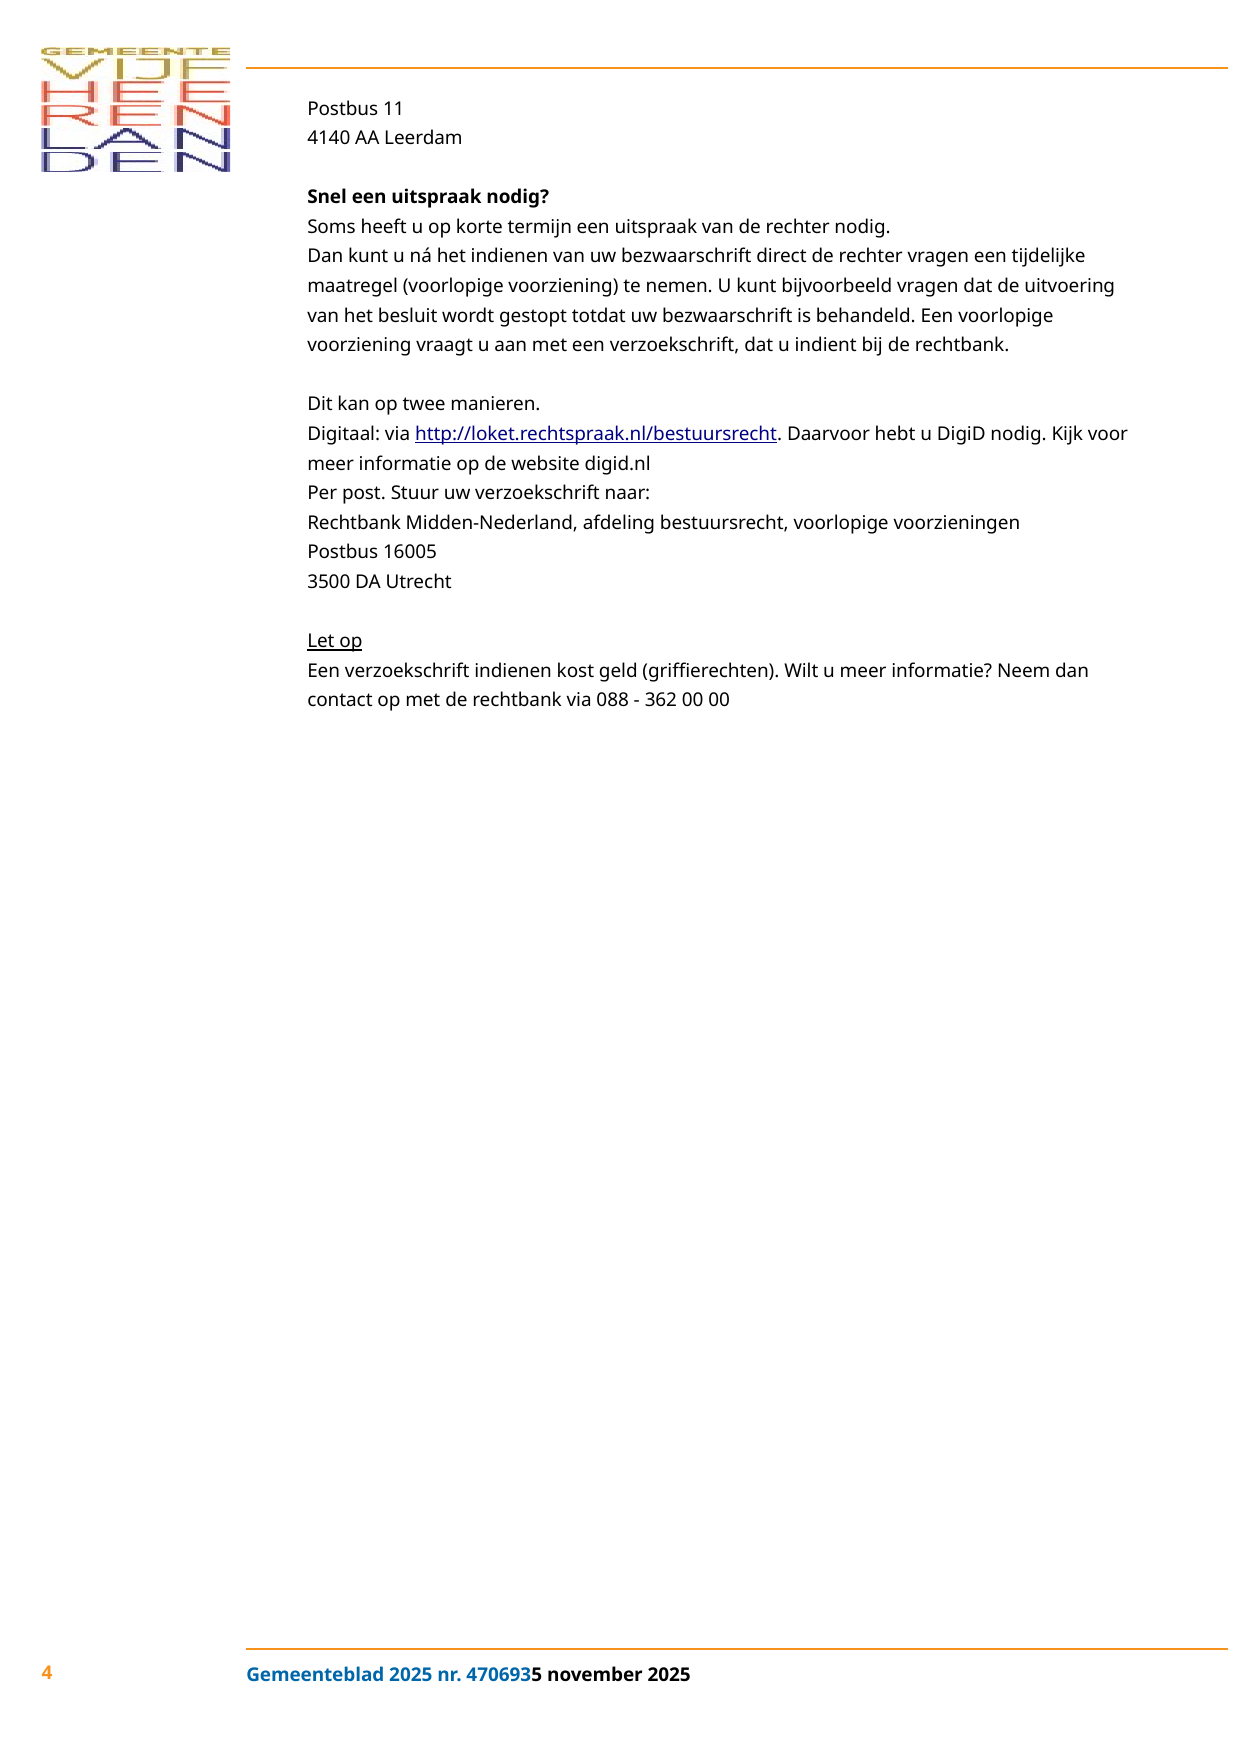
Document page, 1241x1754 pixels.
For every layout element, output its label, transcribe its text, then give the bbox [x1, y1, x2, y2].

list Dan kunt u ná het indienen van uw bezwaarschrift direct de rechter vragen een tijdelijke maatregel (voorlopige voorziening) te nemen. U kunt bijvoorbeeld vragen dat de uitvoering van het besluit wordt gestopt totdat uw bezwaarschrift is behandeld. Een voorlopige voorziening vraagt u aan met een verzoekschrift, dat u indient bij de rechtbank. [248, 243, 1152, 357]
list 4140 AA Leerdam [248, 124, 1152, 150]
list Een verzoekschrift indienen kost geld (griffierechten). Wilt u meer informatie? Neem dan contact op met de rechtbank via 088 - 362 00 00 [248, 657, 1152, 712]
list Rechtbank Midden-Nederland, afdeling bestuursrecht, voorlopige voorzieningen [248, 509, 1152, 535]
picture [41, 47, 231, 172]
list Soms heeft u op korte termijn een uitspraak van de rechter nodig. [248, 213, 1152, 239]
list Let op [248, 627, 1152, 653]
list Per post. Stuur uw verzoekschrift naar: [248, 479, 1152, 505]
list 3500 DA Utrecht [248, 568, 1152, 594]
list Postbus 16005 [248, 538, 1152, 564]
list Snel een uitspraak nodig? [248, 183, 1152, 209]
list Postbus 11 [248, 95, 1152, 121]
list Dit kan op twee manieren. [248, 391, 1152, 416]
list Digitaal: via http://loket.rechtspraak.nl/bestuursrecht. Daarvoor hebt u DigiD nodig. Kijk voor meer informatie op de website digid.nl [248, 420, 1152, 476]
